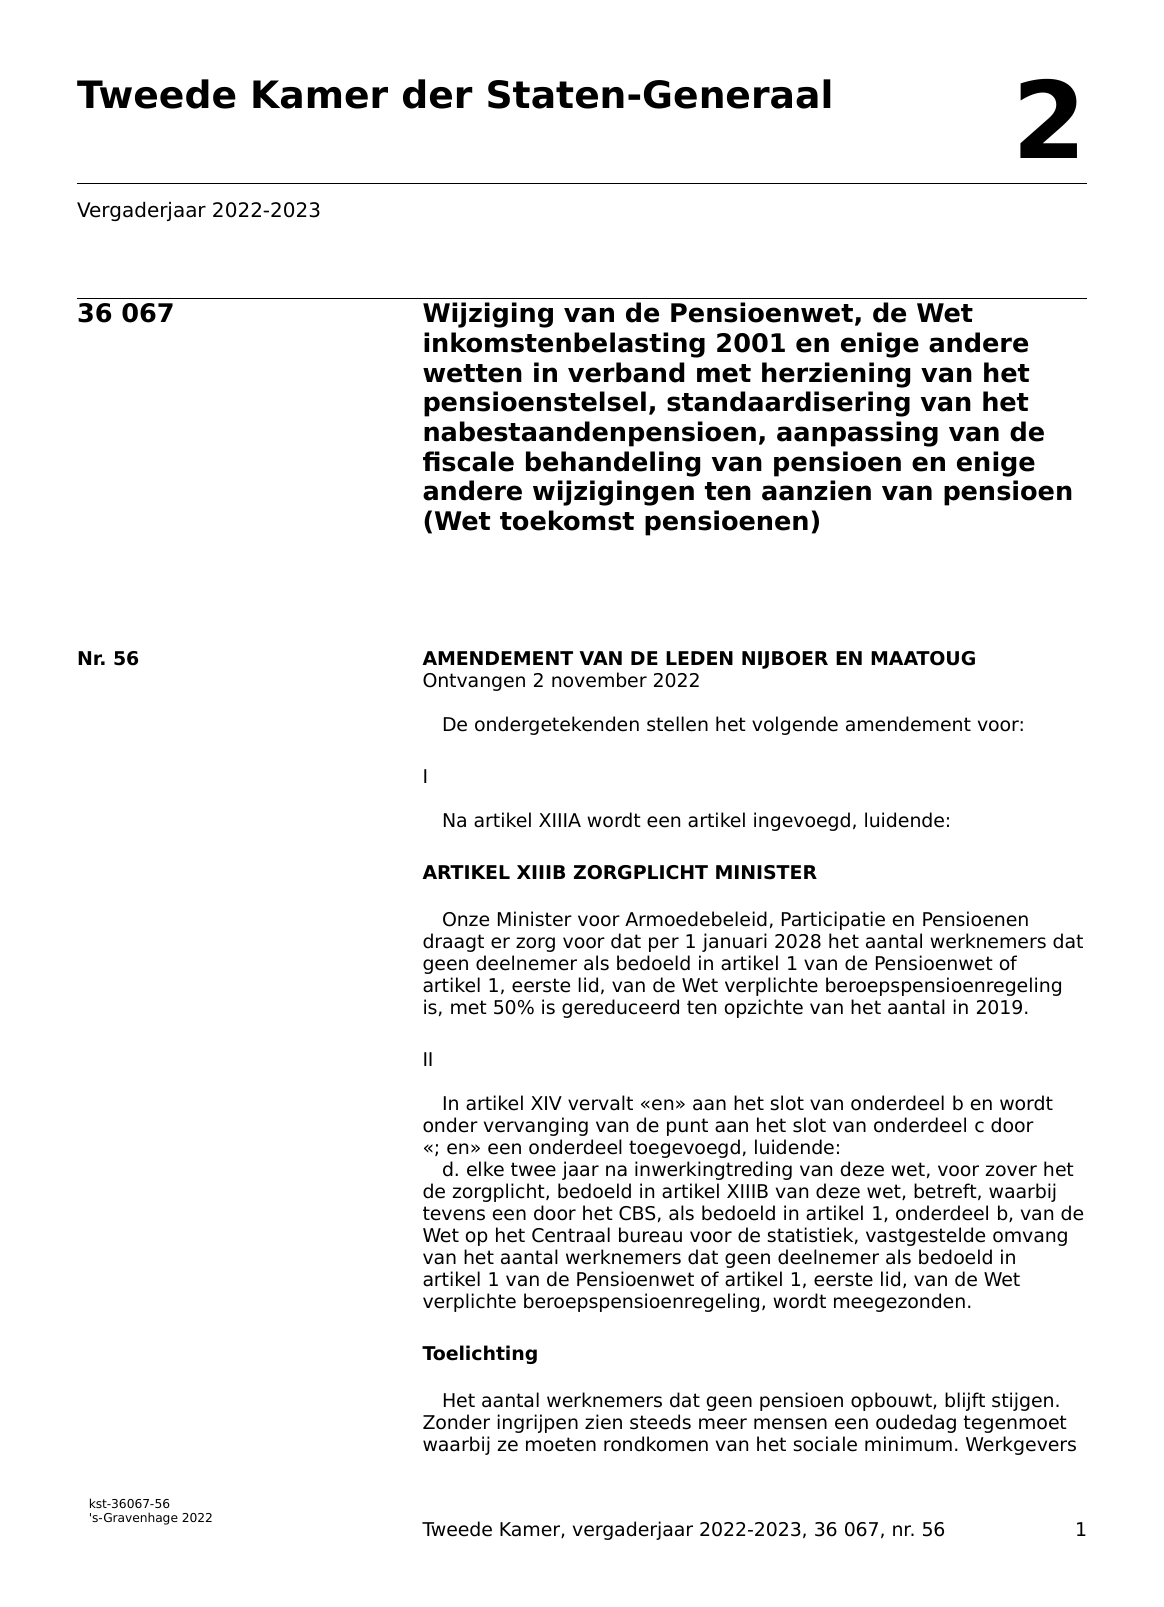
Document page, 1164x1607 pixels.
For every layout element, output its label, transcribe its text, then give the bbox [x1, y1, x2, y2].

table_cell Vergaderjaar 2022-2023 [77, 184, 1087, 298]
subtitle 36 067 Wijziging van de Pensioenwet, de Wet inkomstenbelasting 2001 en enige andere wetten in verband met herziening van het pensioenstelsel, standaardisering van het nabestaandenpensioen, aanpassing van de fiscale behandeling van pensioen en enige andere wijzigingen ten aanzien van pensioen (Wet toekomst pensioenen) [77, 299, 1087, 536]
subtitle II [422, 1049, 1087, 1071]
subtitle Toelichting [422, 1343, 1087, 1364]
text Na artikel XIIIA wordt een artikel ingevoegd, luidende: [422, 810, 1087, 832]
text 's-Gravenhage 2022 [88, 1511, 323, 1525]
text kst-36067-56 [88, 1497, 323, 1511]
subtitle ARTIKEL XIIIB ZORGPLICHT MINISTER [422, 862, 1087, 884]
subtitle Nr. 56 AMENDEMENT VAN DE LEDEN NIJBOER EN MAATOUG [77, 647, 1087, 669]
text Het aantal werknemers dat geen pensioen opbouwt, blijft stijgen. Zonder ingrijpen zien steeds meer mensen een oudedag tegenmoet waarbij ze moeten rondkomen van het sociale minimum. Werkgevers [422, 1389, 1087, 1456]
text In artikel XIV vervalt «en» aan het slot van onderdeel b en wordt onder vervanging van de punt aan het slot van onderdeel c door «; en» een onderdeel toegevoegd, luidende: [422, 1093, 1087, 1159]
subtitle I [422, 766, 1087, 788]
text d. elke twee jaar na inwerkingtreding van deze wet, voor zover het de zorgplicht, bedoeld in artikel XIIIB van deze wet, betreft, waarbij tevens een door het CBS, als bedoeld in artikel 1, onderdeel b, van de Wet op het Centraal bureau voor de statistiek, vastgestelde omvang van het aantal werknemers dat geen deelnemer als bedoeld in artikel 1 van de Pensioenwet of artikel 1, eerste lid, van de Wet verplichte beroepspensioenregeling, wordt meegezonden. [422, 1159, 1087, 1313]
text Ontvangen 2 november 2022 [422, 669, 1087, 691]
table_header Tweede Kamer der Staten-Generaal [77, 59, 886, 183]
table_header 2 [886, 59, 1087, 183]
text De ondergetekenden stellen het volgende amendement voor: [422, 714, 1087, 736]
text Onze Minister voor Armoedebeleid, Participatie en Pensioenen draagt er zorg voor dat per 1 januari 2028 het aantal werknemers dat geen deelnemer als bedoeld in artikel 1 van de Pensioenwet of artikel 1, eerste lid, van de Wet verplichte beroepspensioenregeling is, met 50% is gereduceerd ten opzichte van het aantal in 2019. [422, 909, 1087, 1019]
